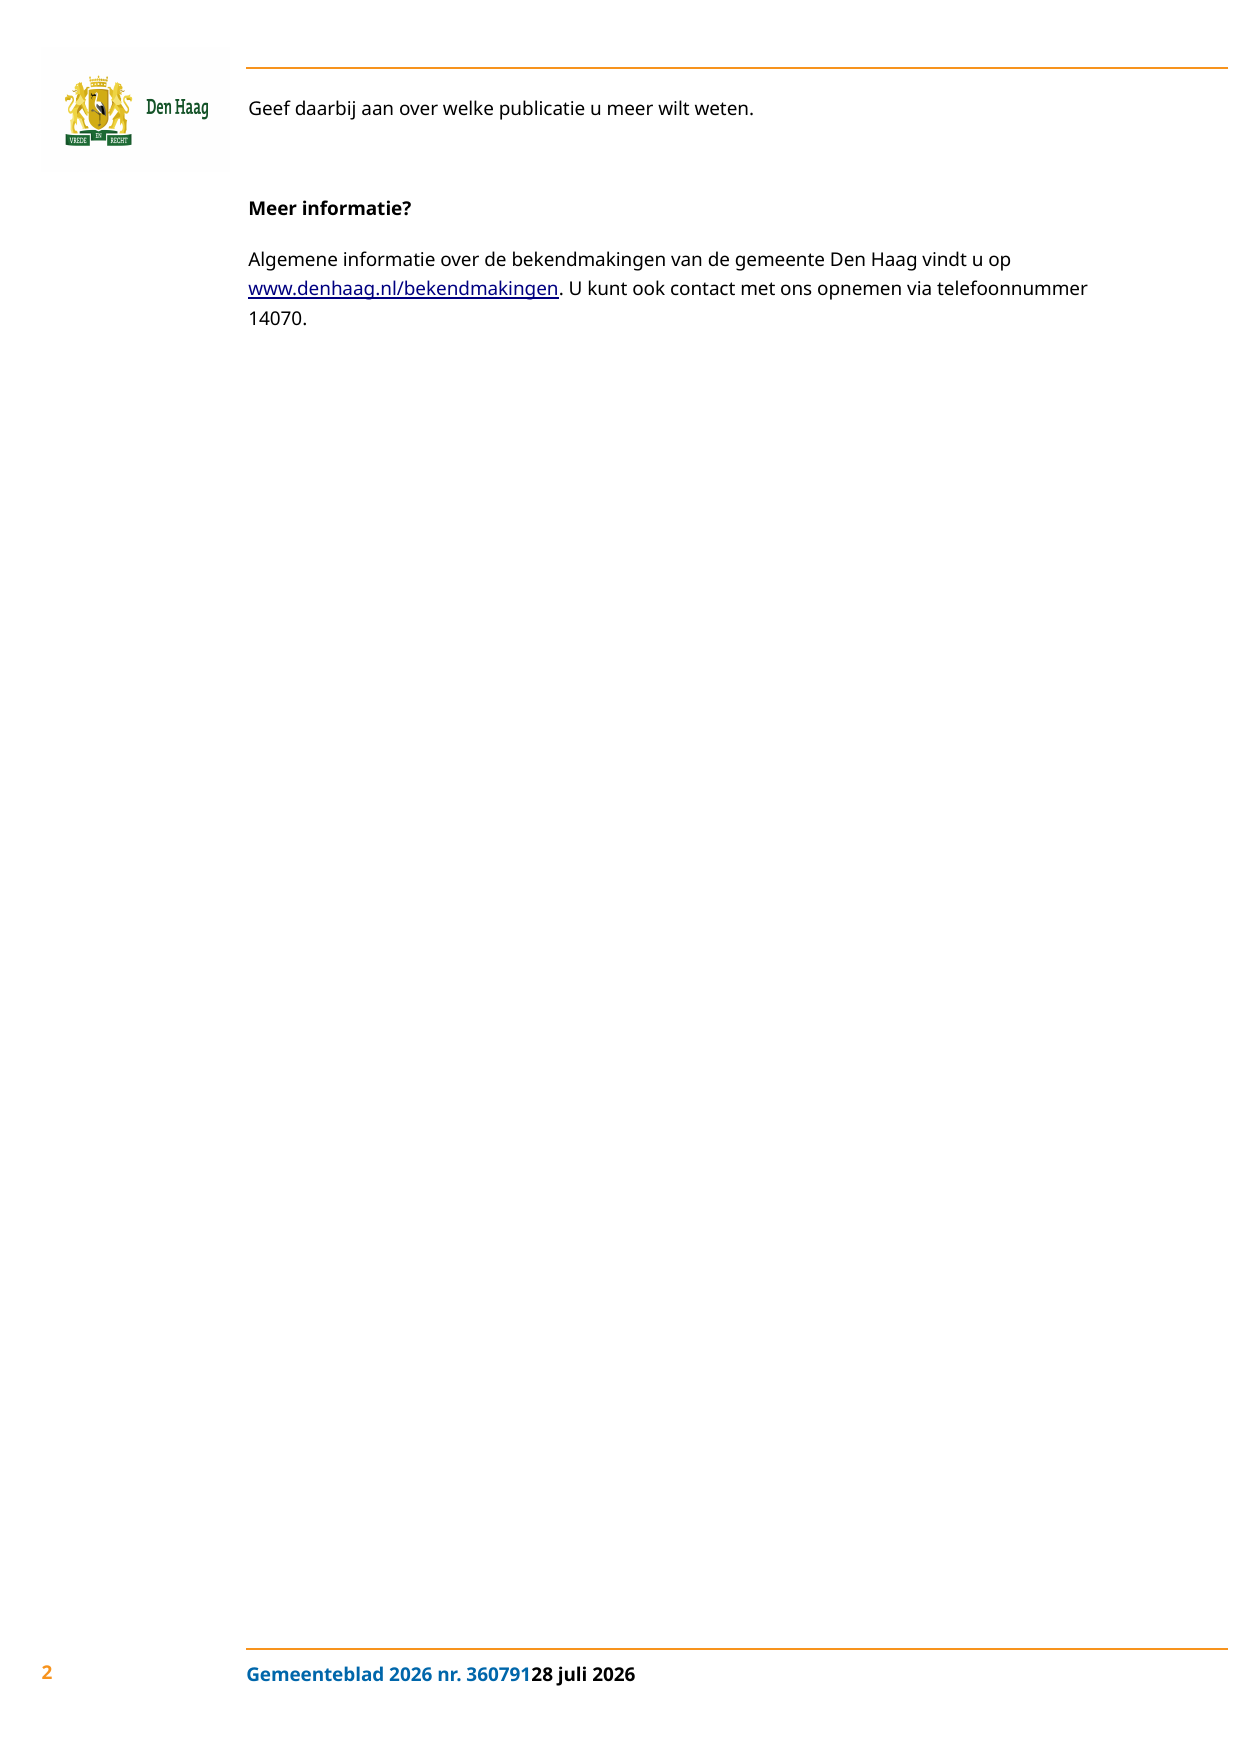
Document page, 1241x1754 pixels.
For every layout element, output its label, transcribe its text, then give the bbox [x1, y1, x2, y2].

picture [41, 47, 231, 172]
text Geef daarbij aan over welke publicatie u meer wilt weten. [248, 95, 1152, 121]
text Meer informatie? [248, 196, 1152, 221]
text Algemene informatie over de bekendmakingen van de gemeente Den Haag vindt u op www.denhaag.nl/bekendmakingen. U kunt ook contact met ons opnemen via telefoonnummer 14070. [248, 246, 1152, 331]
